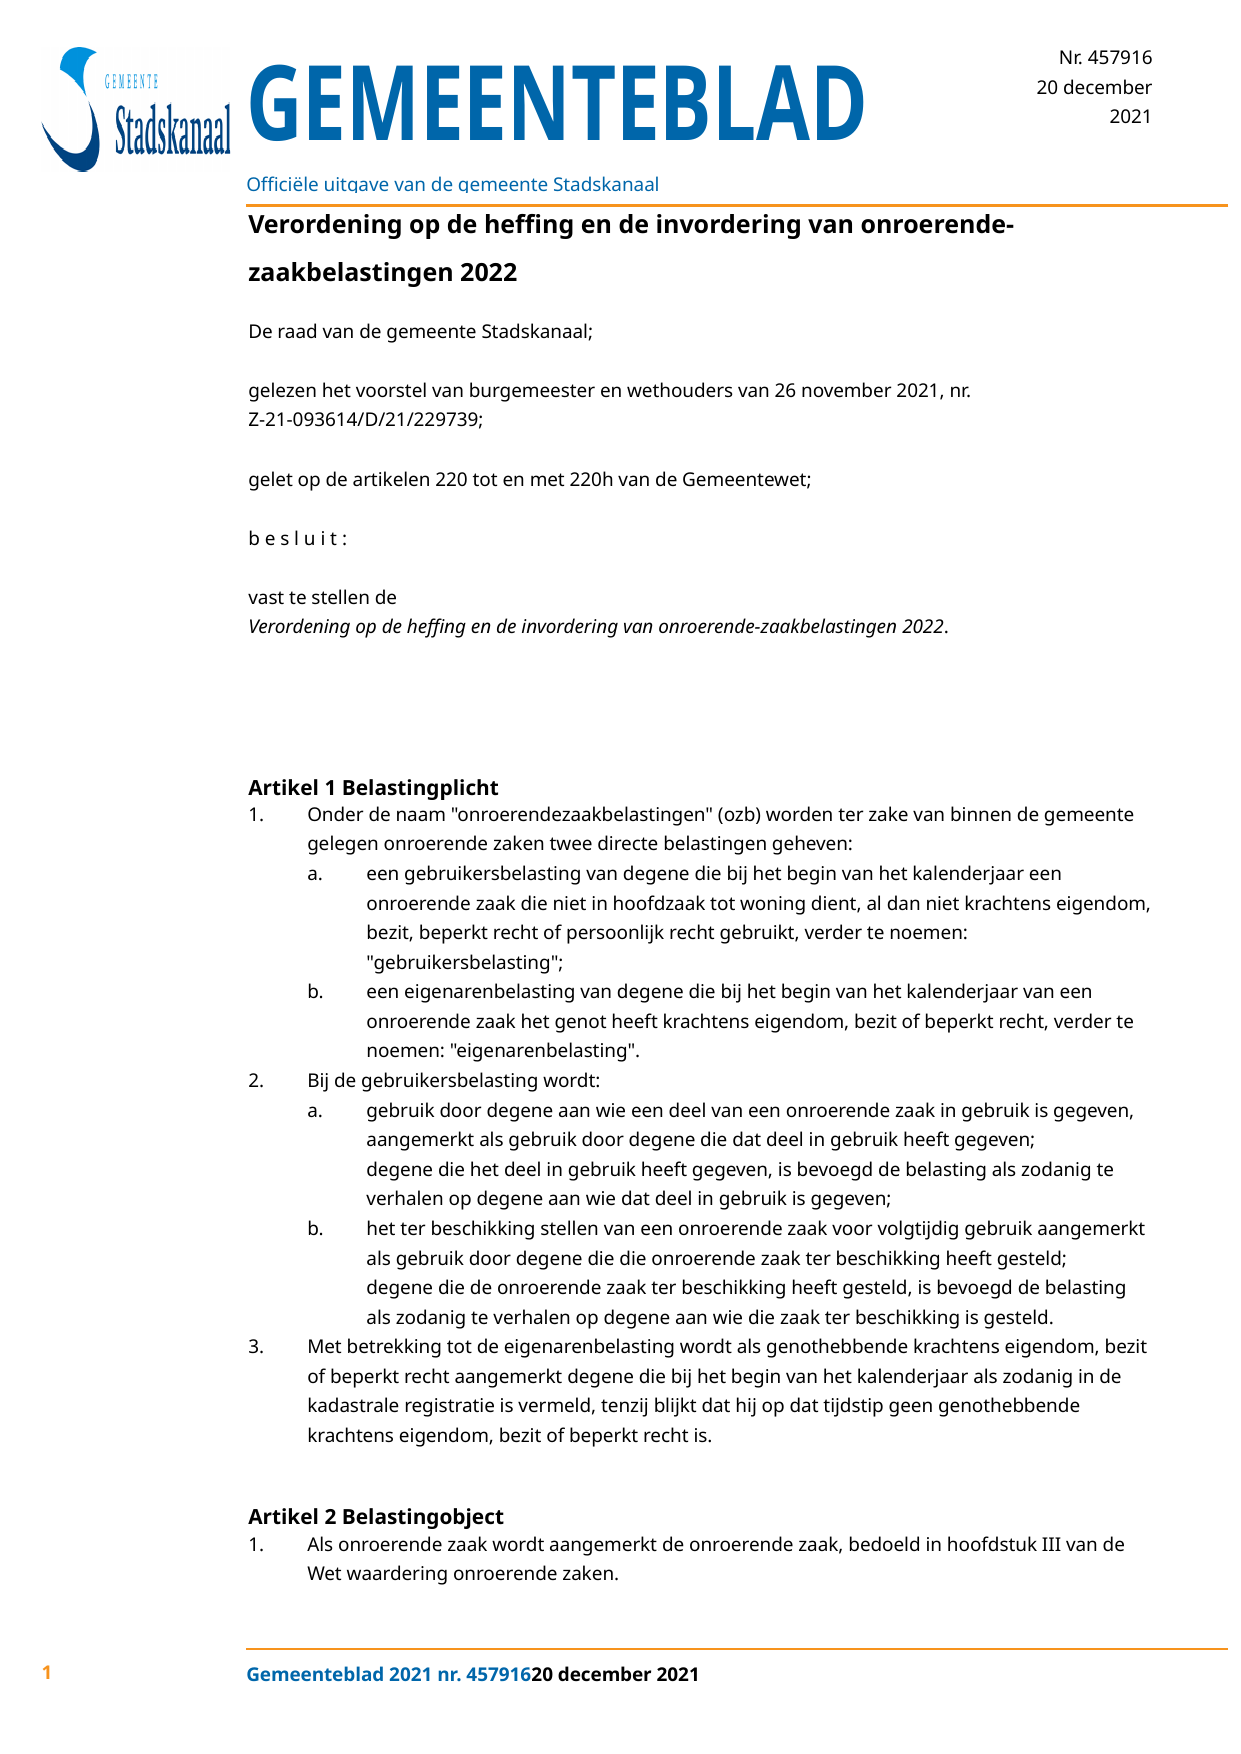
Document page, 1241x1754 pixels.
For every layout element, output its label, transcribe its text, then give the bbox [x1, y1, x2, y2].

text gelet op de artikelen 220 tot en met 220h van de Gemeentewet; [248, 466, 1152, 492]
list gebruik door degene aan wie een deel van een onroerende zaak in gebruik is gegeven, aangemerkt als gebruik door degene die dat deel in gebruik heeft gegeven; [307, 1097, 1152, 1152]
list het ter beschikking stellen van een onroerende zaak voor volgtijdig gebruik aangemerkt als gebruik door degene die die onroerende zaak ter beschikking heeft gesteld; [307, 1215, 1152, 1271]
text Verordening op de heffing en de invordering van onroerende-zaakbelastingen 2022. [248, 614, 1152, 639]
list Onder de naam "onroerendezaakbelastingen" (ozb) worden ter zake van binnen de gemeente gelegen onroerende zaken twee directe belastingen geheven: [248, 801, 1152, 856]
list Als onroerende zaak wordt aangemerkt de onroerende zaak, bedoeld in hoofdstuk III van de Wet waardering onroerende zaken. [248, 1531, 1152, 1586]
list Bij de gebruikersbelasting wordt: [248, 1067, 1152, 1093]
list degene die de onroerende zaak ter beschikking heeft gesteld, is bevoegd de belasting als zodanig te verhalen op degene aan wie die zaak ter beschikking is gesteld. [307, 1274, 1152, 1330]
list een gebruikersbelasting van degene die bij het begin van het kalenderjaar een onroerende zaak die niet in hoofdzaak tot woning dient, al dan niet krachtens eigendom, bezit, beperkt recht of persoonlijk recht gebruikt, verder te noemen: "gebruikersbelasting"; [307, 860, 1152, 975]
list een eigenarenbelasting van degene die bij het begin van het kalenderjaar van een onroerende zaak het genot heeft krachtens eigendom, bezit of beperkt recht, verder te noemen: "eigenarenbelasting". [307, 978, 1152, 1063]
text Verordening op de heffing en de invordering van onroerende-zaakbelastingen 2022 [248, 207, 1152, 288]
text Artikel 1 Belastingplicht [248, 773, 1152, 801]
text vast te stellen de [248, 584, 1152, 610]
text gelezen het voorstel van burgemeester en wethouders van 26 november 2021, nr. Z-21-093614/D/21/229739; [248, 377, 1152, 432]
list Met betrekking tot de eigenarenbelasting wordt als genothebbende krachtens eigendom, bezit of beperkt recht aangemerkt degene die bij het begin van het kalenderjaar als zodanig in de kadastrale registratie is vermeld, tenzij blijkt dat hij op dat tijdstip geen genothebbende krachtens eigendom, bezit of beperkt recht is. [248, 1333, 1152, 1448]
text Artikel 2 Belastingobject [248, 1502, 1152, 1531]
text De raad van de gemeente Stadskanaal; [248, 318, 1152, 344]
list degene die het deel in gebruik heeft gegeven, is bevoegd de belasting als zodanig te verhalen op degene aan wie dat deel in gebruik is gegeven; [307, 1156, 1152, 1211]
picture [41, 47, 231, 172]
text b e s l u i t : [248, 525, 1152, 551]
